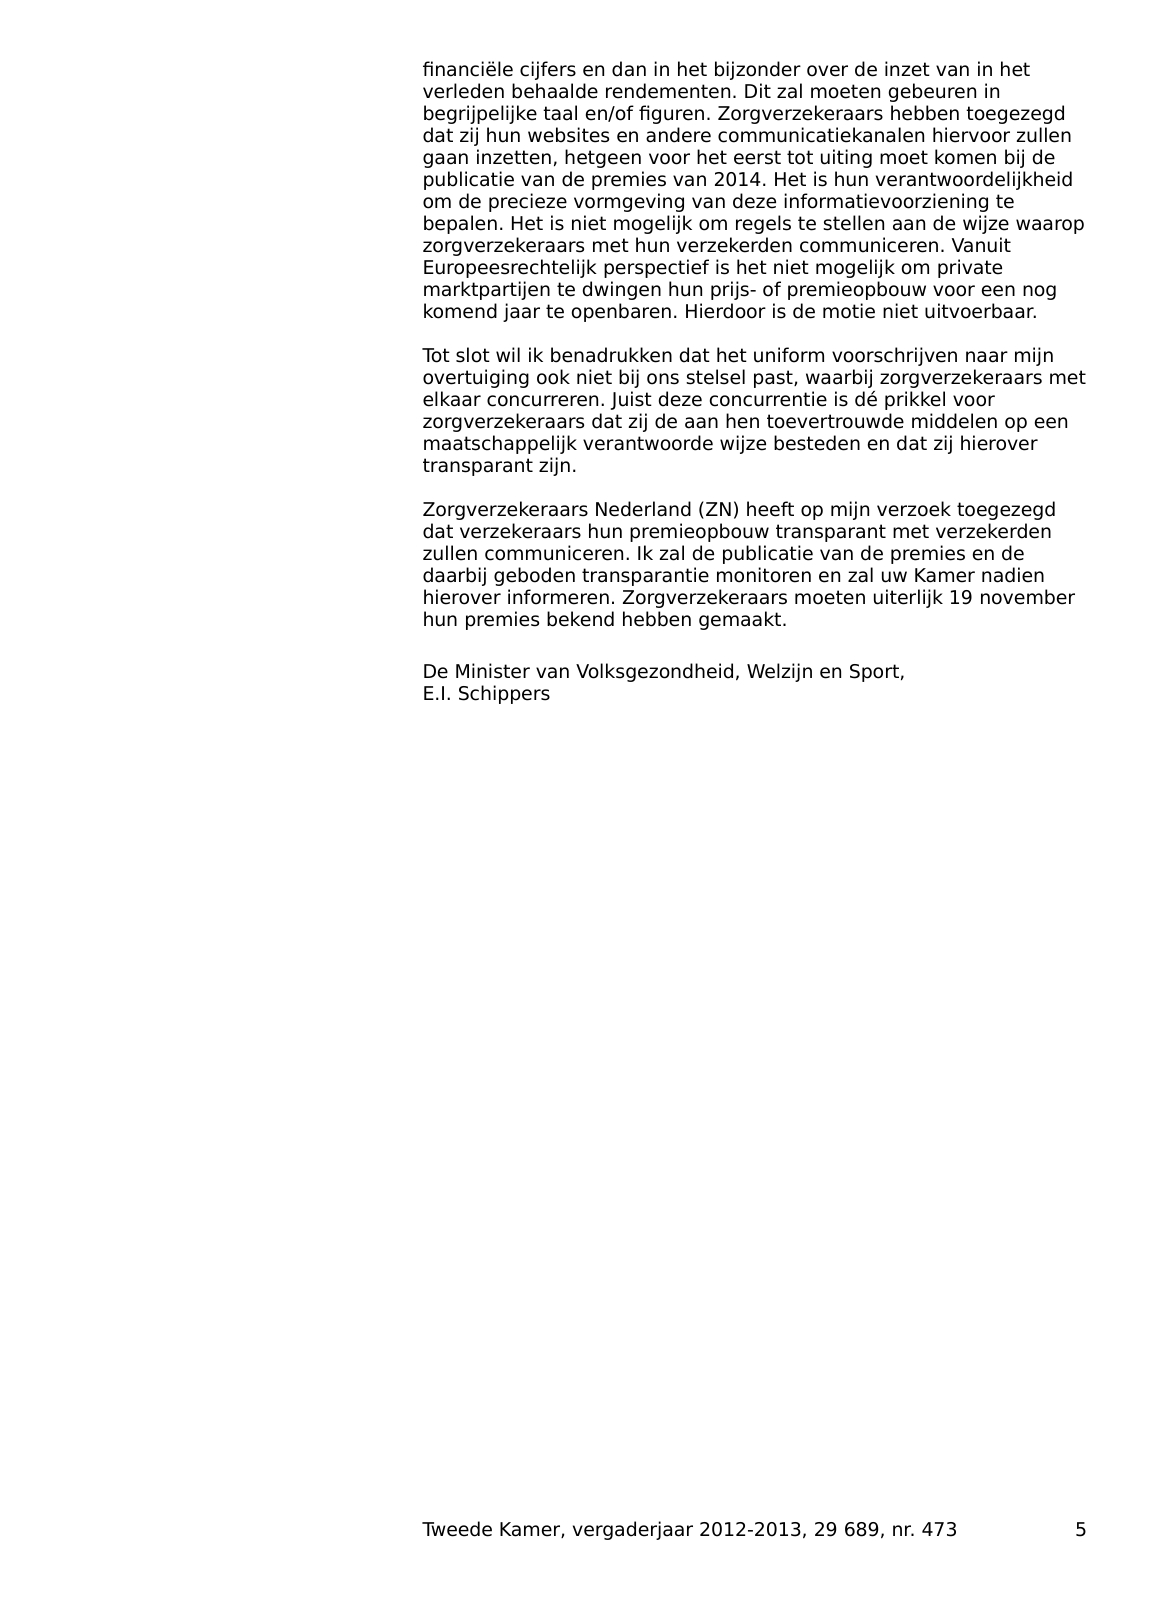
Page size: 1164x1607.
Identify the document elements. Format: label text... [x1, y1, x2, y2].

text financiële cijfers en dan in het bijzonder over de inzet van in het verleden behaalde rendementen. Dit zal moeten gebeuren in begrijpelijke taal en/of figuren. Zorgverzekeraars hebben toegezegd dat zij hun websites en andere communicatiekanalen hiervoor zullen gaan inzetten, hetgeen voor het eerst tot uiting moet komen bij de publicatie van de premies van 2014. Het is hun verantwoordelijkheid om de precieze vormgeving van deze informatievoorziening te bepalen. Het is niet mogelijk om regels te stellen aan de wijze waarop zorgverzekeraars met hun verzekerden communiceren. Vanuit Europeesrechtelijk perspectief is het niet mogelijk om private marktpartijen te dwingen hun prijs- of premieopbouw voor een nog komend jaar te openbaren. Hierdoor is de motie niet uitvoerbaar. [422, 59, 1087, 323]
text Zorgverzekeraars Nederland (ZN) heeft op mijn verzoek toegezegd dat verzekeraars hun premieopbouw transparant met verzekerden zullen communiceren. Ik zal de publicatie van de premies en de daarbij geboden transparantie monitoren en zal uw Kamer nadien hierover informeren. Zorgverzekeraars moeten uiterlijk 19 november hun premies bekend hebben gemaakt. [422, 499, 1087, 631]
text Tot slot wil ik benadrukken dat het uniform voorschrijven naar mijn overtuiging ook niet bij ons stelsel past, waarbij zorgverzekeraars met elkaar concurreren. Juist deze concurrentie is dé prikkel voor zorgverzekeraars dat zij de aan hen toevertrouwde middelen op een maatschappelijk verantwoorde wijze besteden en dat zij hierover transparant zijn. [422, 345, 1087, 477]
text De Minister van Volksgezondheid, Welzijn en Sport, E.I. Schippers [422, 661, 1087, 705]
